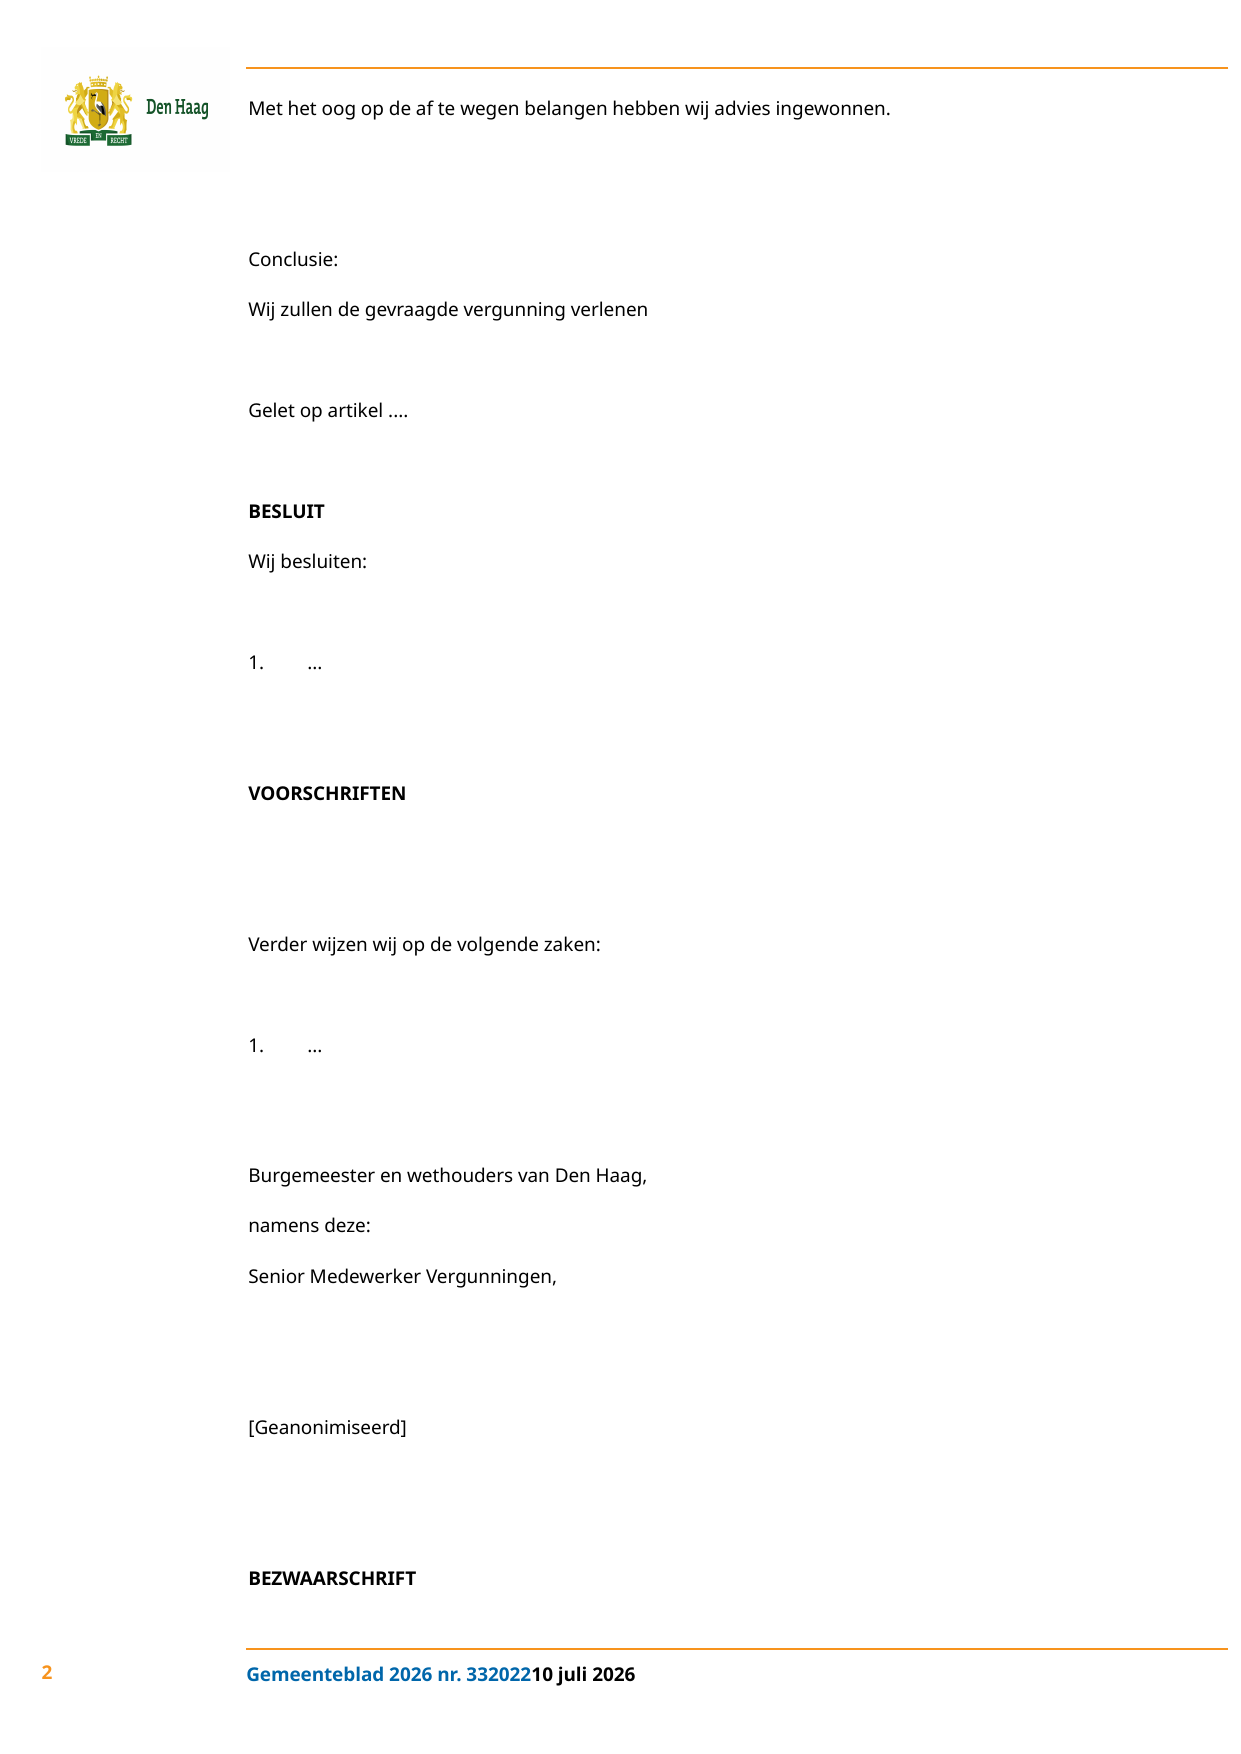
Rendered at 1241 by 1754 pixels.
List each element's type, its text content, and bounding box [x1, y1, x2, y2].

text Gelet op artikel .... [248, 397, 1152, 423]
text BESLUIT [248, 498, 1152, 524]
list ... [248, 649, 1152, 675]
text namens deze: [248, 1213, 1152, 1238]
text Wij zullen de gevraagde vergunning verlenen [248, 296, 1152, 322]
text Senior Medewerker Vergunningen, [248, 1263, 1152, 1289]
text Burgemeester en wethouders van Den Haag, [248, 1162, 1152, 1188]
text VOORSCHRIFTEN [248, 780, 1152, 806]
text Verder wijzen wij op de volgende zaken: [248, 931, 1152, 957]
text BEZWAARSCHRIFT [248, 1566, 1152, 1591]
text Met het oog op de af te wegen belangen hebben wij advies ingewonnen. [248, 95, 1152, 121]
list ... [248, 1032, 1152, 1058]
text Conclusie: [248, 246, 1152, 272]
picture [41, 47, 231, 172]
text Wij besluiten: [248, 548, 1152, 574]
text [Geanonimiseerd] [248, 1414, 1152, 1440]
